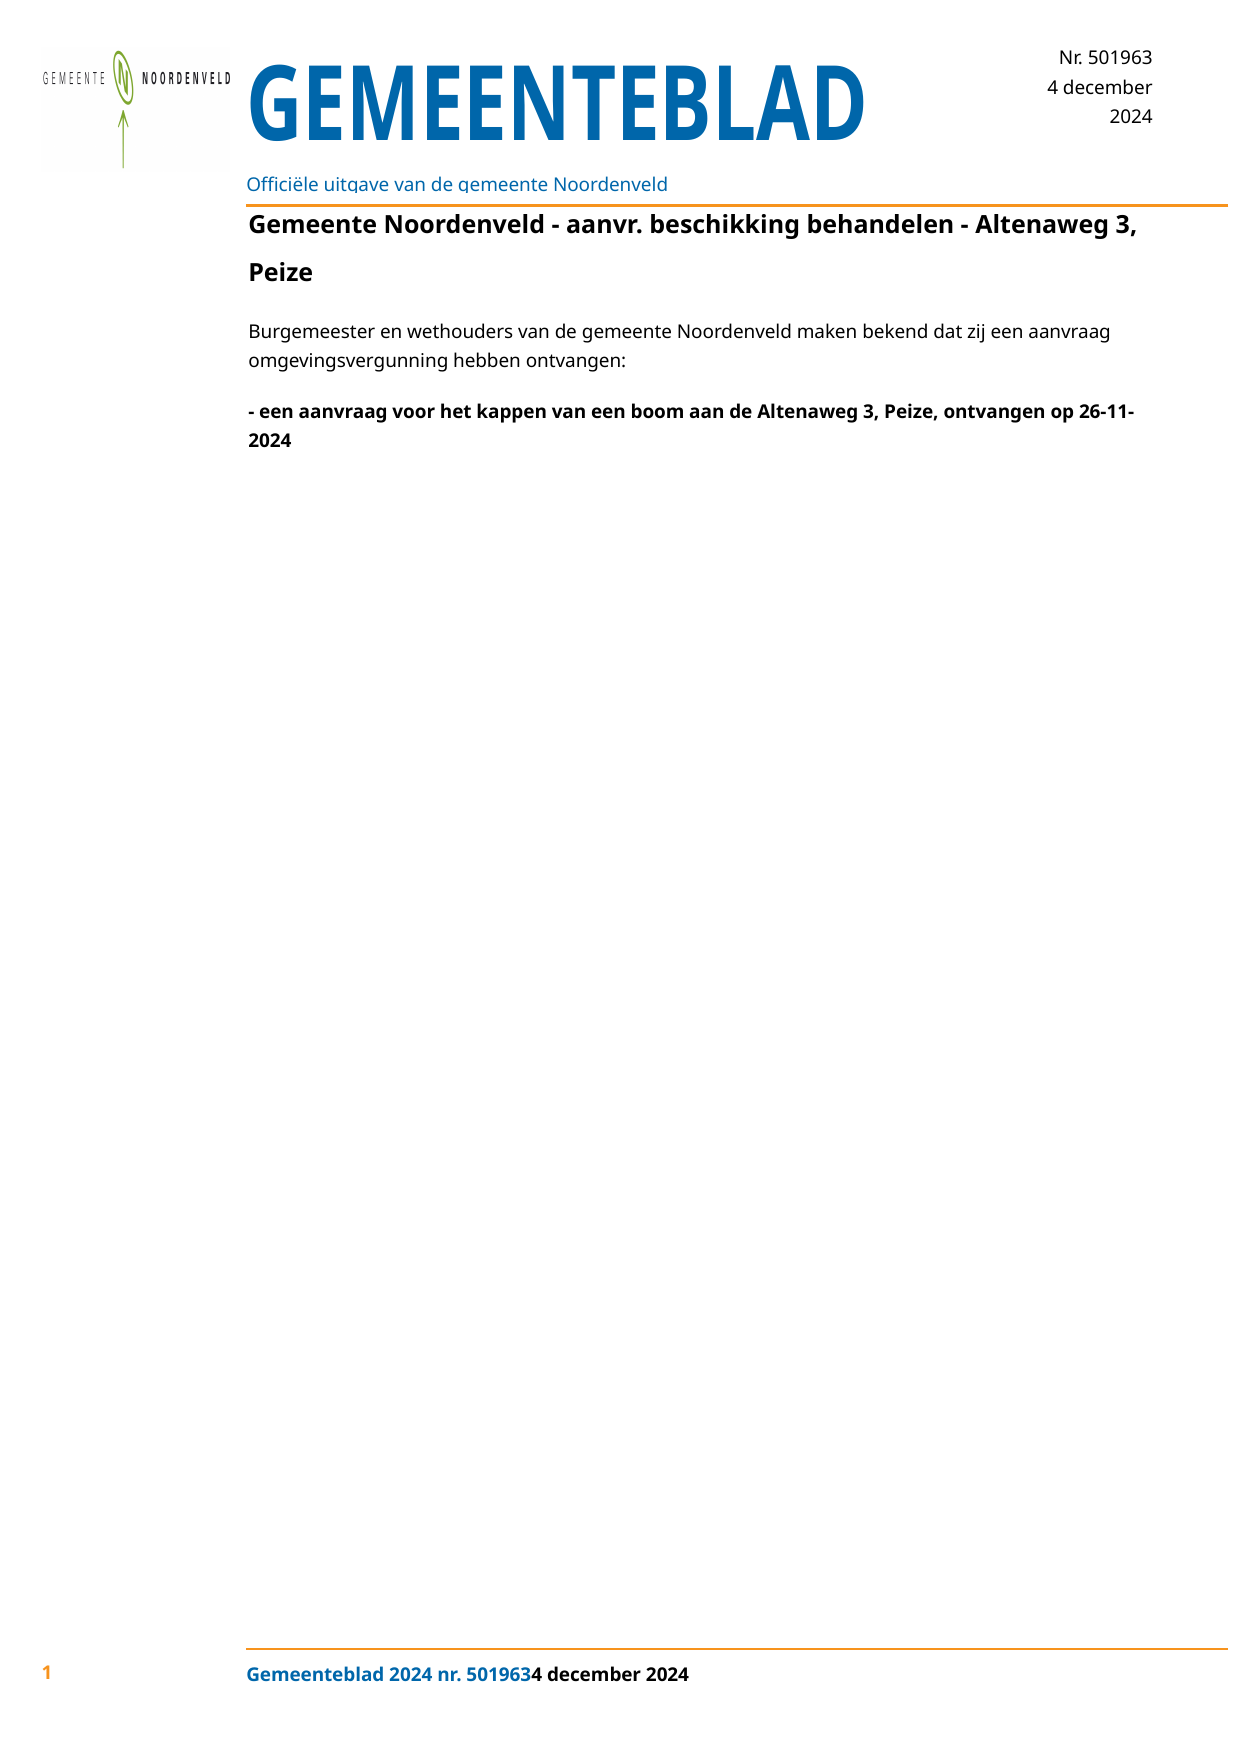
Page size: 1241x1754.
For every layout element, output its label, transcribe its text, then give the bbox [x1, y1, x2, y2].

text - een aanvraag voor het kappen van een boom aan de Altenaweg 3, Peize, ontvangen op 26-11-2024 [248, 398, 1152, 453]
text Gemeente Noordenveld - aanvr. beschikking behandelen - Altenaweg 3, Peize [248, 207, 1152, 288]
text Burgemeester en wethouders van de gemeente Noordenveld maken bekend dat zij een aanvraag omgevingsvergunning hebben ontvangen: [248, 318, 1152, 373]
picture [41, 47, 231, 172]
